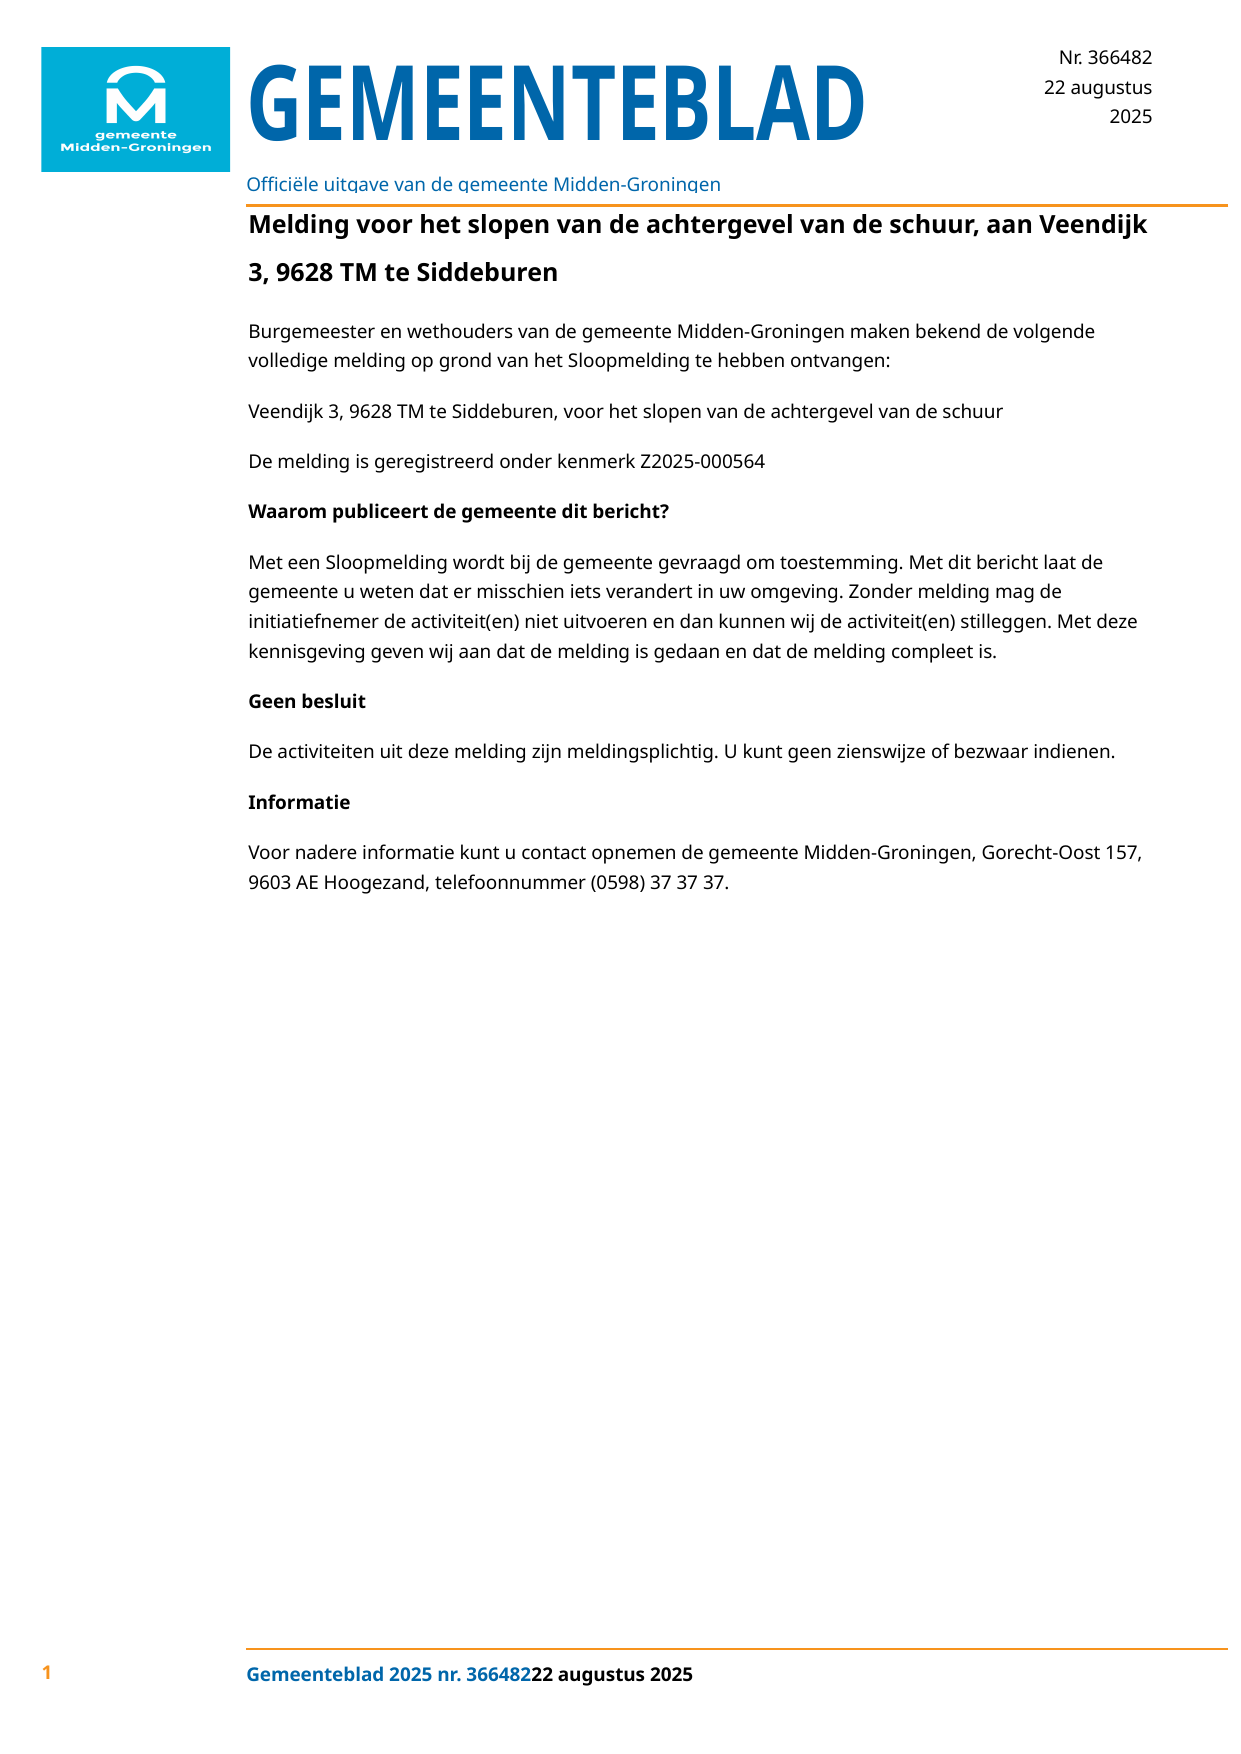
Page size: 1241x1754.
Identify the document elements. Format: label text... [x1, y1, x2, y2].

text De melding is geregistreerd onder kenmerk Z2025-000564 [248, 448, 1152, 474]
text Voor nadere informatie kunt u contact opnemen de gemeente Midden-Groningen, Gorecht-Oost 157, 9603 AE Hoogezand, telefoonnummer (0598) 37 37 37. [248, 839, 1152, 895]
picture [184, 146, 190, 153]
text Geen besluit [248, 688, 1152, 714]
text Informatie [248, 789, 1152, 815]
text Met een Sloopmelding wordt bij de gemeente gevraagd om toestemming. Met dit bericht laat de gemeente u weten dat er misschien iets verandert in uw omgeving. Zonder melding mag de initiatiefnemer de activiteit(en) niet uitvoeren en dan kunnen wij de activiteit(en) stilleggen. Met deze kennisgeving geven wij aan dat de melding is gedaan en dat de melding compleet is. [248, 549, 1152, 664]
picture [107, 89, 165, 122]
text Burgemeester en wethouders van de gemeente Midden-Groningen maken bekend de volgende volledige melding op grond van het Sloopmelding te hebben ontvangen: [248, 318, 1152, 373]
text Melding voor het slopen van de achtergevel van de schuur, aan Veendijk 3, 9628 TM te Siddeburen [248, 207, 1152, 288]
picture [108, 66, 164, 82]
text Veendijk 3, 9628 TM te Siddeburen, voor het slopen van de achtergevel van de schuur [248, 398, 1152, 424]
text Waarom publiceert de gemeente dit bericht? [248, 499, 1152, 524]
text De activiteiten uit deze melding zijn meldingsplichtig. U kunt geen zienswijze of bezwaar indienen. [248, 739, 1152, 764]
